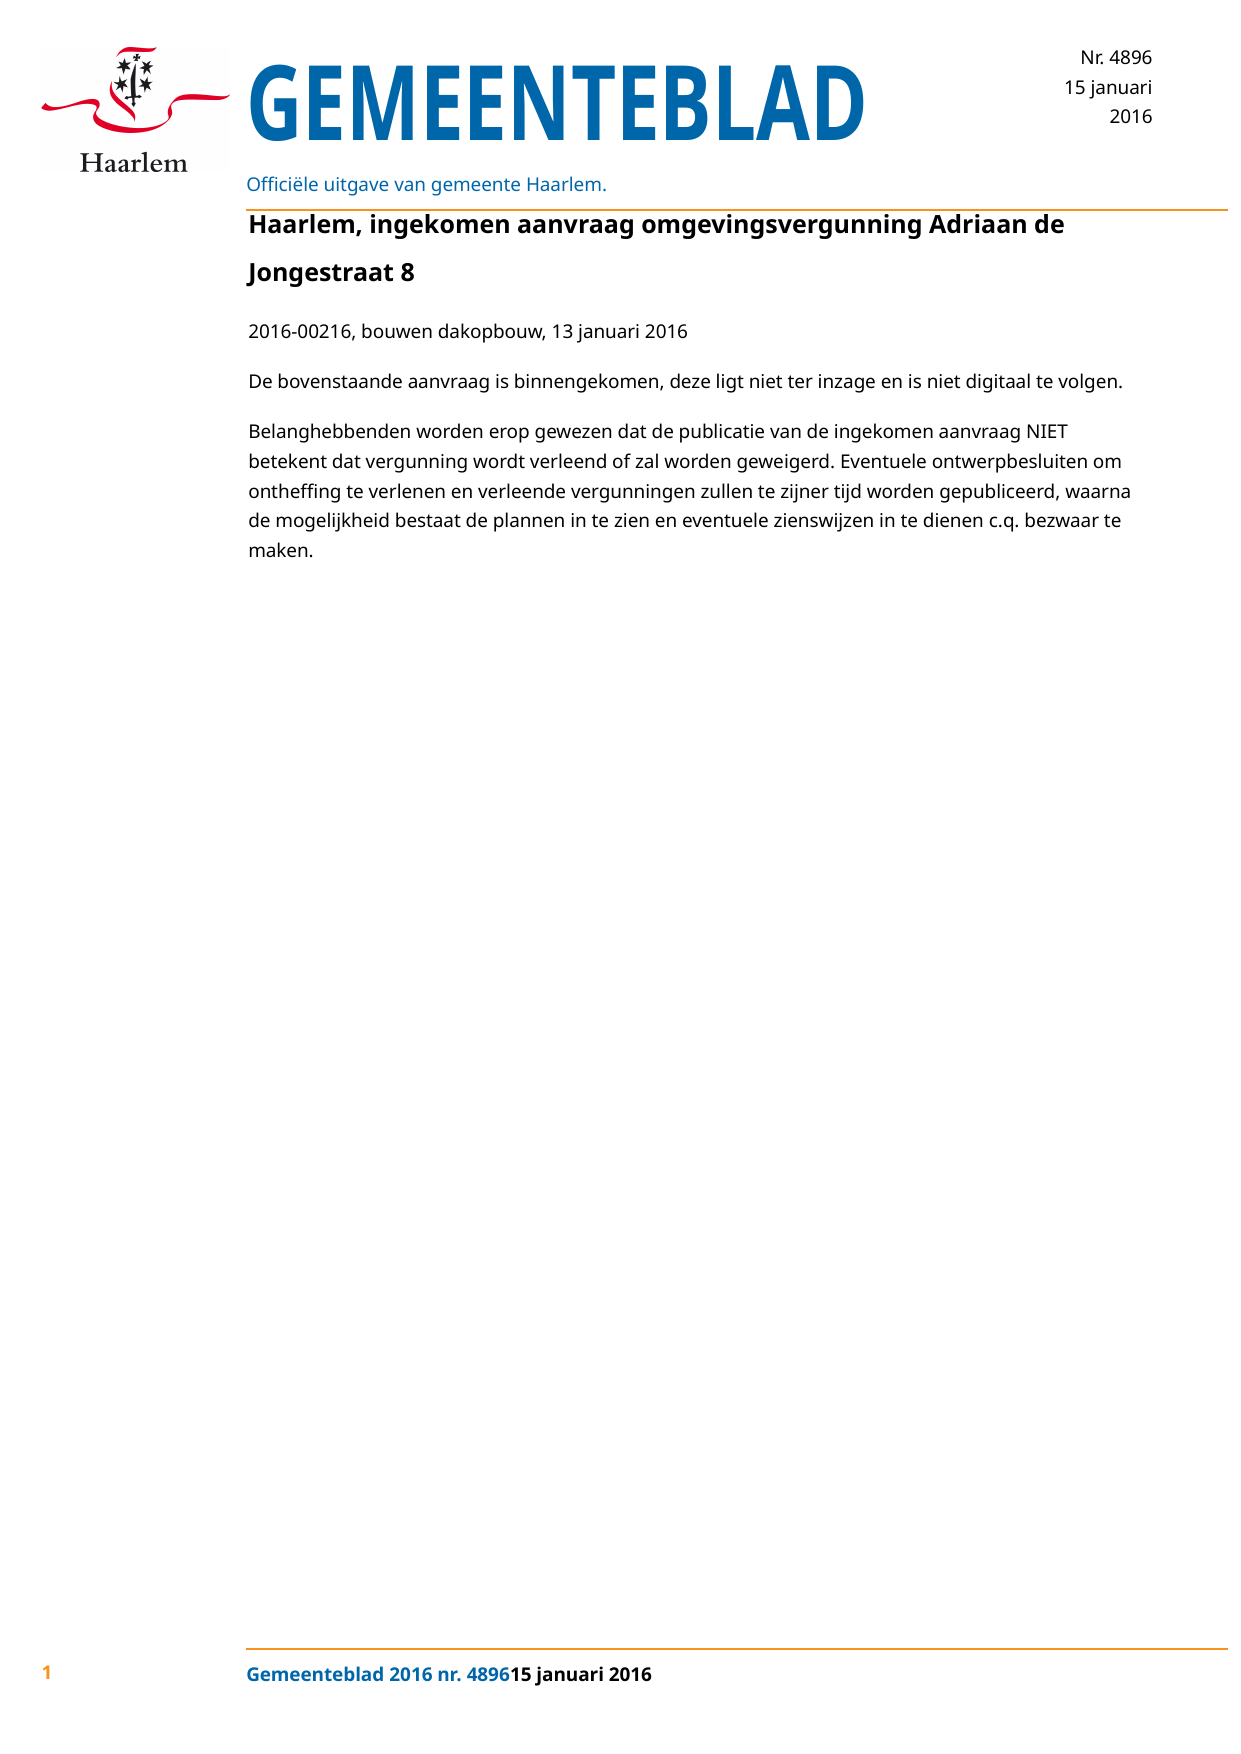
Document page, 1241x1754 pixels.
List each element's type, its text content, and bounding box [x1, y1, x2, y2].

text De bovenstaande aanvraag is binnengekomen, deze ligt niet ter inzage en is niet digitaal te volgen. [248, 368, 1152, 394]
picture [41, 47, 231, 172]
text Haarlem, ingekomen aanvraag omgevingsvergunning Adriaan de Jongestraat 8 [248, 211, 1152, 288]
text 2016-00216, bouwen dakopbouw, 13 januari 2016 [248, 318, 1152, 344]
text Belanghebbenden worden erop gewezen dat de publicatie van de ingekomen aanvraag NIET betekent dat vergunning wordt verleend of zal worden geweigerd. Eventuele ontwerpbesluiten om ontheffing te verlenen en verleende vergunningen zullen te zijner tijd worden gepubliceerd, waarna de mogelijkheid bestaat de plannen in te zien en eventuele zienswijzen in te dienen c.q. bezwaar te maken. [248, 419, 1152, 563]
